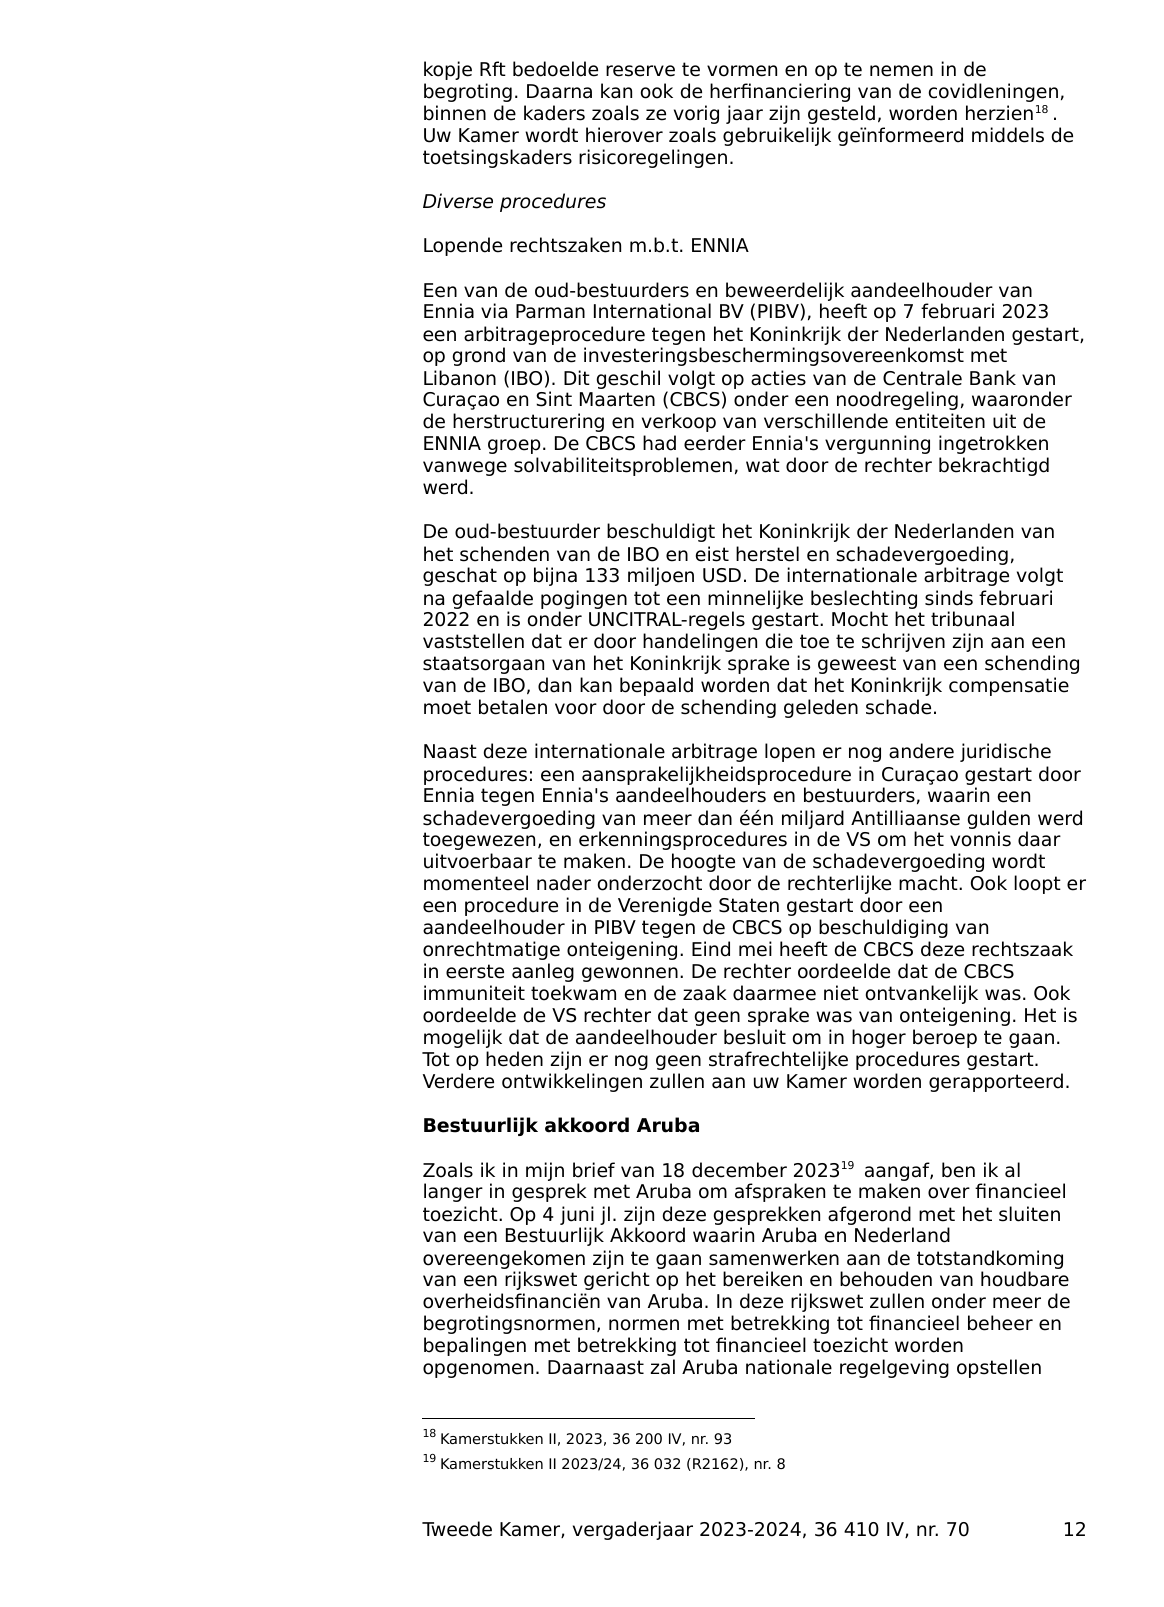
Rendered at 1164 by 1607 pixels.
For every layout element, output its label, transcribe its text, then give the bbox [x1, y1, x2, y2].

text Een van de oud-bestuurders en beweerdelijk aandeelhouder van Ennia via Parman International BV (PIBV), heeft op 7 februari 2023 een arbitrageprocedure tegen het Koninkrijk der Nederlanden gestart, op grond van de investeringsbeschermingsovereenkomst met Libanon (IBO). Dit geschil volgt op acties van de Centrale Bank van Curaçao en Sint Maarten (CBCS) onder een noodregeling, waaronder de herstructurering en verkoop van verschillende entiteiten uit de ENNIA groep. De CBCS had eerder Ennia's vergunning ingetrokken vanwege solvabiliteitsproblemen, wat door de rechter bekrachtigd werd. [422, 279, 1087, 499]
text kopje Rft bedoelde reserve te vormen en op te nemen in de begroting. Daarna kan ook de herfinanciering van de covidleningen, binnen de kaders zoals ze vorig jaar zijn gesteld, worden herzien. Uw Kamer wordt hierover zoals gebruikelijk geïnformeerd middels de toetsingskaders risicoregelingen. [422, 59, 1087, 169]
text Naast deze internationale arbitrage lopen er nog andere juridische procedures: een aansprakelijkheidsprocedure in Curaçao gestart door Ennia tegen Ennia's aandeelhouders en bestuurders, waarin een schadevergoeding van meer dan één miljard Antilliaanse gulden werd toegewezen, en erkenningsprocedures in de VS om het vonnis daar uitvoerbaar te maken. De hoogte van de schadevergoeding wordt momenteel nader onderzocht door de rechterlijke macht. Ook loopt er een procedure in de Verenigde Staten gestart door een aandeelhouder in PIBV tegen de CBCS op beschuldiging van onrechtmatige onteigening. Eind mei heeft de CBCS deze rechtszaak in eerste aanleg gewonnen. De rechter oordeelde dat de CBCS immuniteit toekwam en de zaak daarmee niet ontvankelijk was. Ook oordeelde de VS rechter dat geen sprake was van onteigening. Het is mogelijk dat de aandeelhouder besluit om in hoger beroep te gaan. Tot op heden zijn er nog geen strafrechtelijke procedures gestart. Verdere ontwikkelingen zullen aan uw Kamer worden gerapporteerd. [422, 741, 1087, 1093]
text Zoals ik in mijn brief van 18 december 2023 aangaf, ben ik al langer in gesprek met Aruba om afspraken te maken over financieel toezicht. Op 4 juni jl. zijn deze gesprekken afgerond met het sluiten van een Bestuurlijk Akkoord waarin Aruba en Nederland overeengekomen zijn te gaan samenwerken aan de totstandkoming van een rijkswet gericht op het bereiken en behouden van houdbare overheidsfinanciën van Aruba. In deze rijkswet zullen onder meer de begrotingsnormen, normen met betrekking tot financieel beheer en bepalingen met betrekking tot financieel toezicht worden opgenomen. Daarnaast zal Aruba nationale regelgeving opstellen [422, 1159, 1087, 1379]
text Kamerstukken II, 2023, 36 200 IV, nr. 93 [422, 1427, 1087, 1449]
subtitle Diverse procedures [422, 191, 1087, 213]
subtitle Bestuurlijk akkoord Aruba [422, 1115, 1087, 1137]
text Kamerstukken II 2023/24, 36 032 (R2162), nr. 8 [422, 1452, 1087, 1474]
text De oud-bestuurder beschuldigt het Koninkrijk der Nederlanden van het schenden van de IBO en eist herstel en schadevergoeding, geschat op bijna 133 miljoen USD. De internationale arbitrage volgt na gefaalde pogingen tot een minnelijke beslechting sinds februari 2022 en is onder UNCITRAL-regels gestart. Mocht het tribunaal vaststellen dat er door handelingen die toe te schrijven zijn aan een staatsorgaan van het Koninkrijk sprake is geweest van een schending van de IBO, dan kan bepaald worden dat het Koninkrijk compensatie moet betalen voor door de schending geleden schade. [422, 521, 1087, 719]
subtitle Lopende rechtszaken m.b.t. ENNIA [422, 235, 1087, 257]
